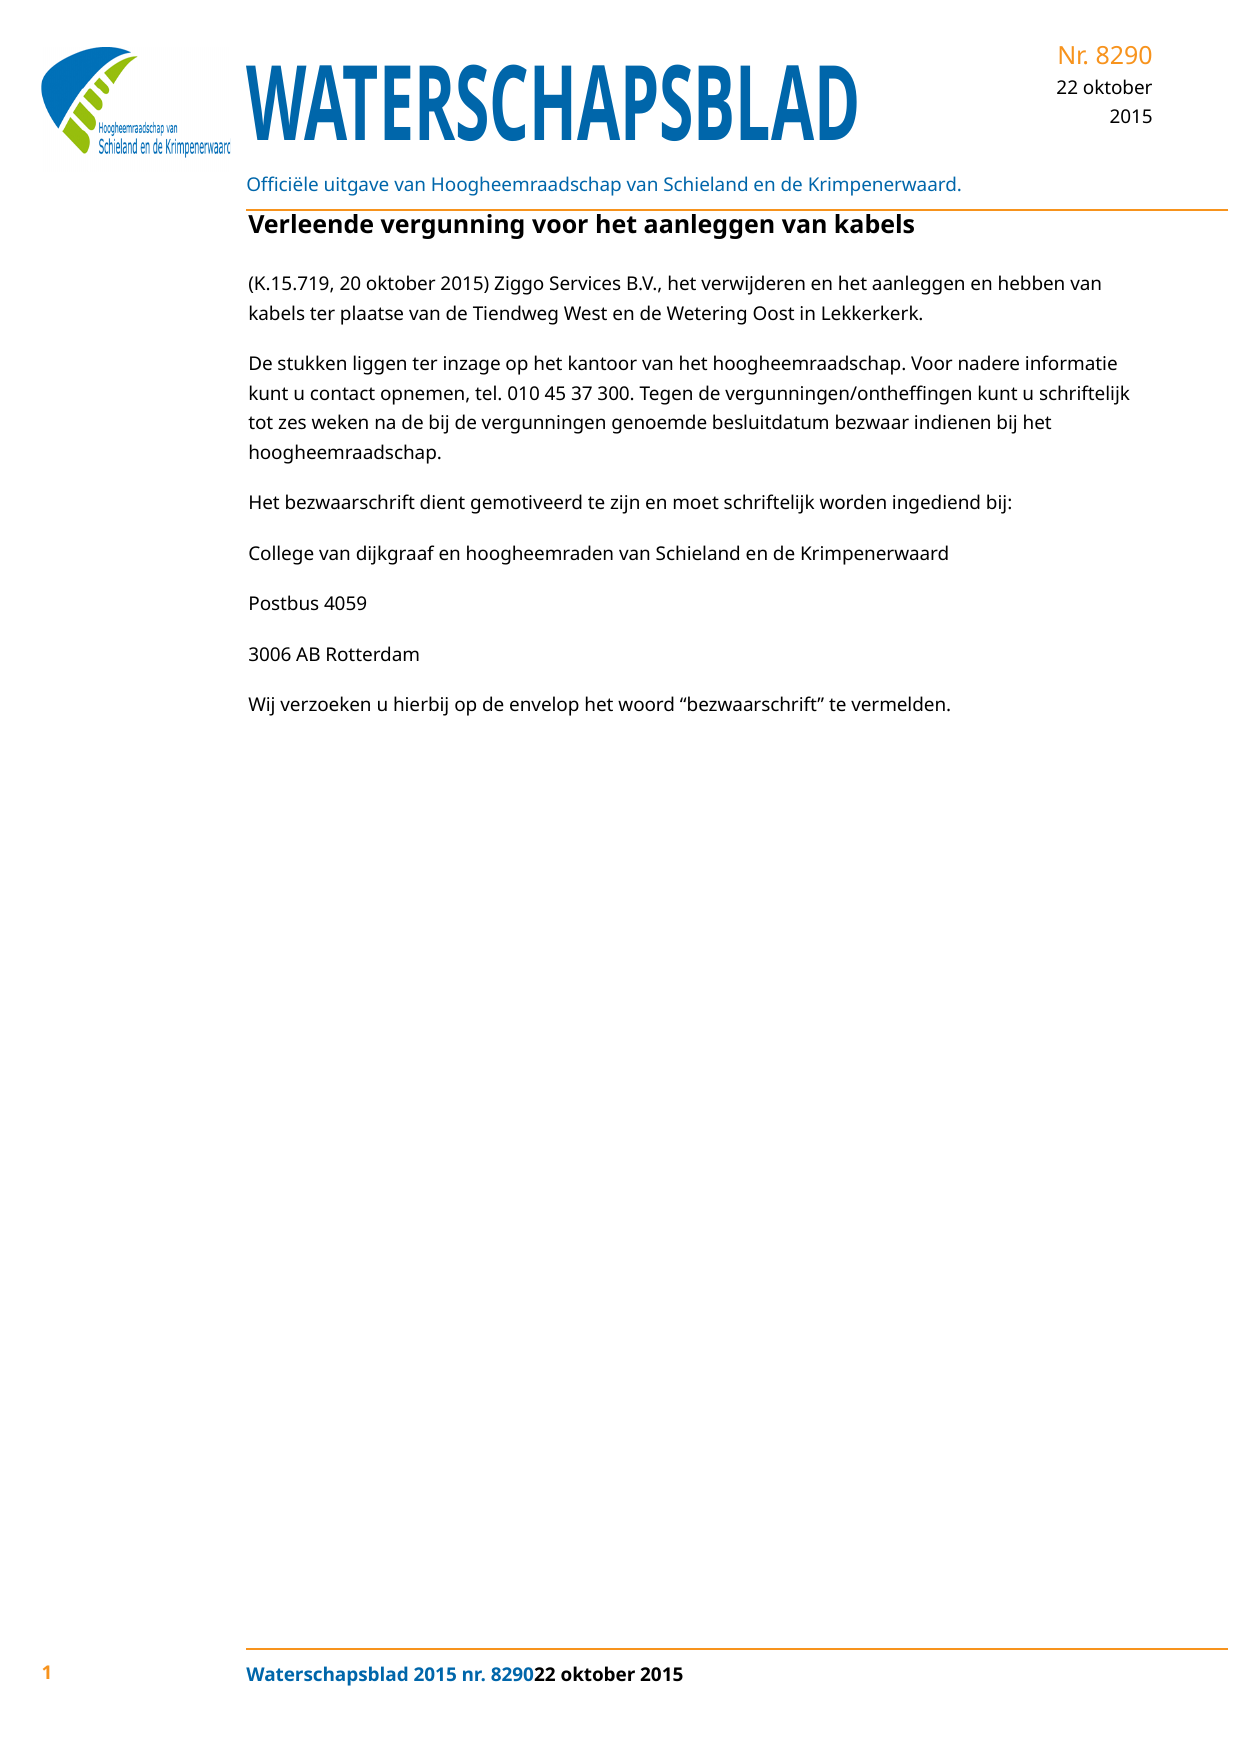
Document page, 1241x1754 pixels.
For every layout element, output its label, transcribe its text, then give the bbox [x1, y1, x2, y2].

picture [41, 47, 231, 172]
text Verleende vergunning voor het aanleggen van kabels [248, 211, 1152, 241]
text College van dijkgraaf en hoogheemraden van Schieland en de Krimpenerwaard [248, 540, 1152, 566]
text Wij verzoeken u hierbij op de envelop het woord “bezwaarschrift” te vermelden. [248, 691, 1152, 717]
text Postbus 4059 [248, 590, 1152, 616]
text Het bezwaarschrift dient gemotiveerd te zijn en moet schriftelijk worden ingediend bij: [248, 489, 1152, 515]
text De stukken liggen ter inzage op het kantoor van het hoogheemraadschap. Voor nadere informatie kunt u contact opnemen, tel. 010 45 37 300. Tegen de vergunningen/ontheffingen kunt u schriftelijk tot zes weken na de bij de vergunningen genoemde besluitdatum bezwaar indienen bij het hoogheemraadschap. [248, 350, 1152, 465]
text 3006 AB Rotterdam [248, 641, 1152, 666]
text (K.15.719, 20 oktober 2015) Ziggo Services B.V., het verwijderen en het aanleggen en hebben van kabels ter plaatse van de Tiendweg West en de Wetering Oost in Lekkerkerk. [248, 270, 1152, 326]
